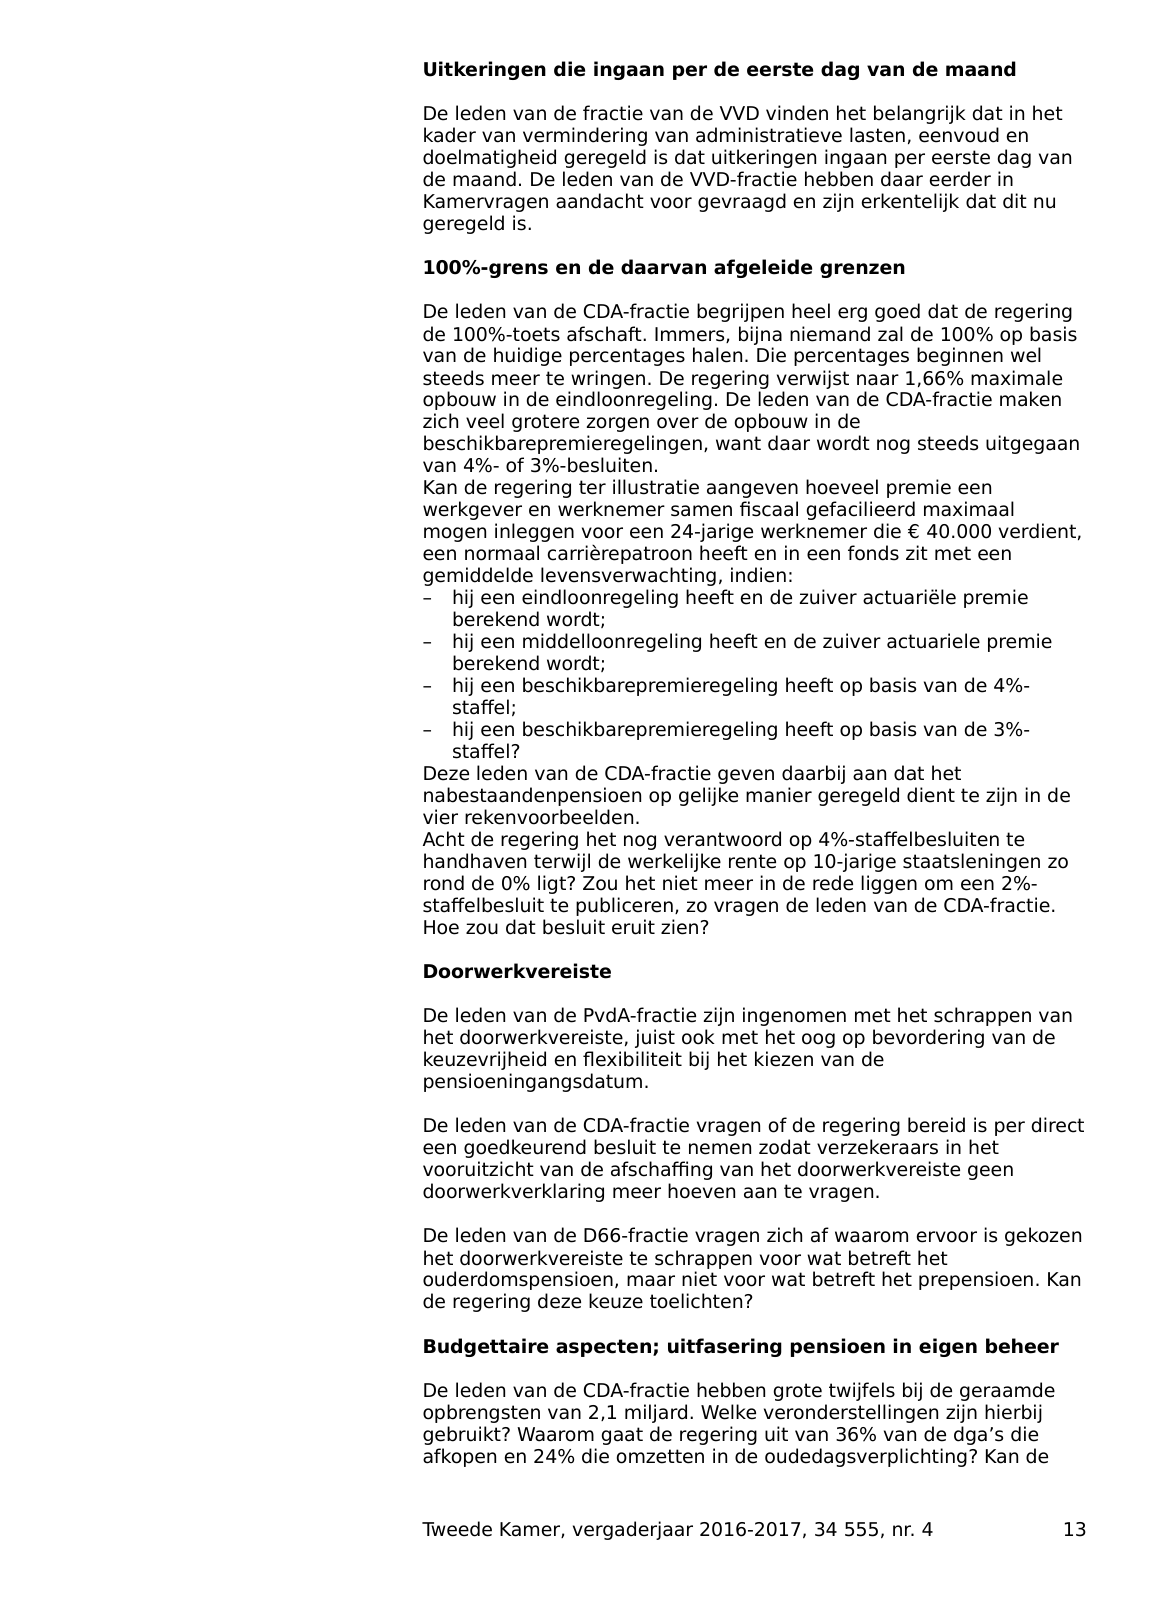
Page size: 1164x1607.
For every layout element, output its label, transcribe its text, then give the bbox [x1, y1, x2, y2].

text De leden van de D66-fractie vragen zich af waarom ervoor is gekozen het doorwerkvereiste te schrappen voor wat betreft het ouderdomspensioen, maar niet voor wat betreft het prepensioen. Kan de regering deze keuze toelichten? [422, 1225, 1087, 1313]
text Kan de regering ter illustratie aangeven hoeveel premie een werkgever en werknemer samen fiscaal gefacilieerd maximaal mogen inleggen voor een 24-jarige werknemer die € 40.000 verdient, een normaal carrièrepatroon heeft en in een fonds zit met een gemiddelde levensverwachting, indien: [422, 477, 1087, 587]
subtitle Doorwerkvereiste [422, 961, 1087, 983]
subtitle Uitkeringen die ingaan per de eerste dag van de maand [422, 59, 1087, 81]
text De leden van de CDA-fractie hebben grote twijfels bij de geraamde opbrengsten van 2,1 miljard. Welke veronderstellingen zijn hierbij gebruikt? Waarom gaat de regering uit van 36% van de dga’s die afkopen en 24% die omzetten in de oudedagsverplichting? Kan de [422, 1380, 1087, 1468]
text De leden van de CDA-fractie vragen of de regering bereid is per direct een goedkeurend besluit te nemen zodat verzekeraars in het vooruitzicht van de afschaffing van het doorwerkvereiste geen doorwerkverklaring meer hoeven aan te vragen. [422, 1115, 1087, 1203]
subtitle Budgettaire aspecten; uitfasering pensioen in eigen beheer [422, 1336, 1087, 1357]
text – hij een eindloonregeling heeft en de zuiver actuariële premie berekend wordt; [422, 587, 1087, 631]
text – hij een middelloonregeling heeft en de zuiver actuariele premie berekend wordt; [422, 631, 1087, 675]
text Acht de regering het nog verantwoord op 4%-staffelbesluiten te handhaven terwijl de werkelijke rente op 10-jarige staatsleningen zo rond de 0% ligt? Zou het niet meer in de rede liggen om een 2%-staffelbesluit te publiceren, zo vragen de leden van de CDA-fractie. Hoe zou dat besluit eruit zien? [422, 829, 1087, 939]
text Deze leden van de CDA-fractie geven daarbij aan dat het nabestaandenpensioen op gelijke manier geregeld dient te zijn in de vier rekenvoorbeelden. [422, 763, 1087, 829]
text De leden van de fractie van de VVD vinden het belangrijk dat in het kader van vermindering van administratieve lasten, eenvoud en doelmatigheid geregeld is dat uitkeringen ingaan per eerste dag van de maand. De leden van de VVD-fractie hebben daar eerder in Kamervragen aandacht voor gevraagd en zijn erkentelijk dat dit nu geregeld is. [422, 103, 1087, 235]
text – hij een beschikbarepremieregeling heeft op basis van de 3%-staffel? [422, 719, 1087, 763]
text De leden van de PvdA-fractie zijn ingenomen met het schrappen van het doorwerkvereiste, juist ook met het oog op bevordering van de keuzevrijheid en flexibiliteit bij het kiezen van de pensioeningangsdatum. [422, 1005, 1087, 1093]
text De leden van de CDA-fractie begrijpen heel erg goed dat de regering de 100%-toets afschaft. Immers, bijna niemand zal de 100% op basis van de huidige percentages halen. Die percentages beginnen wel steeds meer te wringen. De regering verwijst naar 1,66% maximale opbouw in de eindloonregeling. De leden van de CDA-fractie maken zich veel grotere zorgen over de opbouw in de beschikbarepremieregelingen, want daar wordt nog steeds uitgegaan van 4%- of 3%-besluiten. [422, 301, 1087, 477]
text – hij een beschikbarepremieregeling heeft op basis van de 4%-staffel; [422, 675, 1087, 719]
subtitle 100%-grens en de daarvan afgeleide grenzen [422, 257, 1087, 279]
